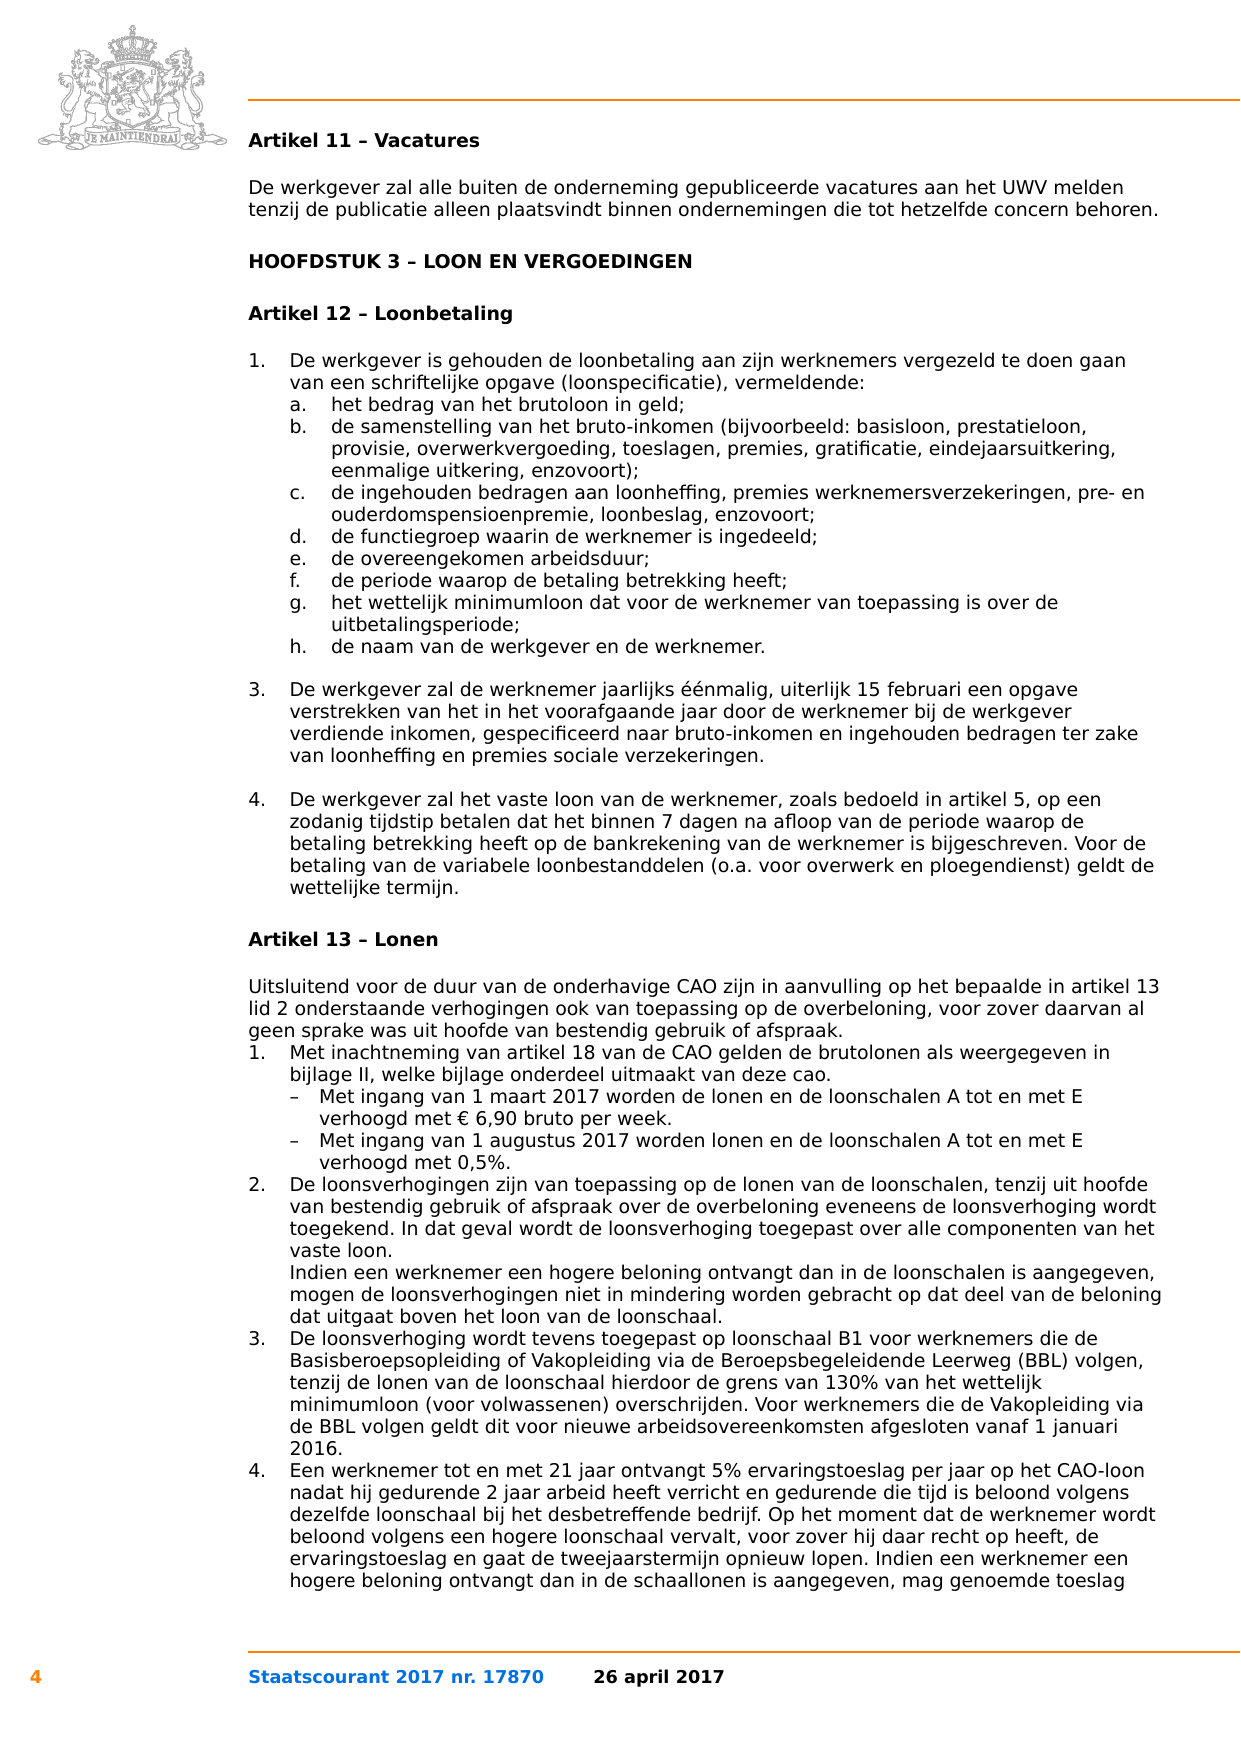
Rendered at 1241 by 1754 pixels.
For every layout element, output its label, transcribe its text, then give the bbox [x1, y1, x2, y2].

text 3. De loonsverhoging wordt tevens toegepast op loonschaal B1 voor werknemers die de Basisberoepsopleiding of Vakopleiding via de Beroepsbegeleidende Leerweg (BBL) volgen, tenzij de lonen van de loonschaal hierdoor de grens van 130% van het wettelijk minimumloon (voor volwassenen) overschrijden. Voor werknemers die de Vakopleiding via de BBL volgen geldt dit voor nieuwe arbeidsovereenkomsten afgesloten vanaf 1 januari 2016. [248, 1328, 1163, 1459]
text 4. Een werknemer tot en met 21 jaar ontvangt 5% ervaringstoeslag per jaar op het CAO-loon nadat hij gedurende 2 jaar arbeid heeft verricht en gedurende die tijd is beloond volgens dezelfde loonschaal bij het desbetreffende bedrijf. Op het moment dat de werknemer wordt beloond volgens een hogere loonschaal vervalt, voor zover hij daar recht op heeft, de ervaringstoeslag en gaat de tweejaarstermijn opnieuw lopen. Indien een werknemer een hogere beloning ontvangt dan in de schaallonen is aangegeven, mag genoemde toeslag [248, 1459, 1163, 1591]
subtitle Artikel 13 – Lonen [248, 929, 1163, 951]
text 4. De werkgever zal het vaste loon van de werknemer, zoals bedoeld in artikel 5, op een zodanig tijdstip betalen dat het binnen 7 dagen na afloop van de periode waarop de betaling betrekking heeft op de bankrekening van de werknemer is bijgeschreven. Voor de betaling van de variabele loonbestanddelen (o.a. voor overwerk en ploegendienst) geldt de wettelijke termijn. [248, 789, 1163, 899]
text De werkgever zal alle buiten de onderneming gepubliceerde vacatures aan het UWV melden tenzij de publicatie alleen plaatsvindt binnen ondernemingen die tot hetzelfde concern behoren. [248, 177, 1163, 221]
text a. het bedrag van het brutoloon in geld; [289, 394, 1163, 416]
text d. de functiegroep waarin de werknemer is ingedeeld; [289, 526, 1163, 548]
text 1. Met inachtneming van artikel 18 van de CAO gelden de brutolonen als weergegeven in bijlage II, welke bijlage onderdeel uitmaakt van deze cao. [248, 1042, 1163, 1086]
text e. de overeengekomen arbeidsduur; [289, 548, 1163, 569]
text 3. De werkgever zal de werknemer jaarlijks éénmalig, uiterlijk 15 februari een opgave verstrekken van het in het voorafgaande jaar door de werknemer bij de werkgever verdiende inkomen, gespecificeerd naar bruto-inkomen en ingehouden bedragen ter zake van loonheffing en premies sociale verzekeringen. [248, 679, 1163, 767]
text 1. De werkgever is gehouden de loonbetaling aan zijn werknemers vergezeld te doen gaan van een schriftelijke opgave (loonspecificatie), vermeldende: [248, 350, 1163, 394]
text – Met ingang van 1 augustus 2017 worden lonen en de loonschalen A tot en met E verhoogd met 0,5%. [289, 1130, 1163, 1174]
text Uitsluitend voor de duur van de onderhavige CAO zijn in aanvulling op het bepaalde in artikel 13 lid 2 onderstaande verhogingen ook van toepassing op de overbeloning, voor zover daarvan al geen sprake was uit hoofde van bestendig gebruik of afspraak. [248, 976, 1163, 1042]
subtitle Artikel 12 – Loonbetaling [248, 303, 1163, 325]
text f. de periode waarop de betaling betrekking heeft; [289, 569, 1163, 592]
text – Met ingang van 1 maart 2017 worden de lonen en de loonschalen A tot en met E verhoogd met € 6,90 bruto per week. [289, 1086, 1163, 1130]
text c. de ingehouden bedragen aan loonheffing, premies werknemersverzekeringen, pre- en ouderdomspensioenpremie, loonbeslag, enzovoort; [289, 482, 1163, 526]
subtitle HOOFDSTUK 3 – LOON EN VERGOEDINGEN [248, 251, 1163, 273]
text Indien een werknemer een hogere beloning ontvangt dan in de loonschalen is aangegeven, mogen de loonsverhogingen niet in mindering worden gebracht op dat deel van de beloning dat uitgaat boven het loon van de loonschaal. [289, 1262, 1163, 1328]
text b. de samenstelling van het bruto-inkomen (bijvoorbeeld: basisloon, prestatieloon, provisie, overwerkvergoeding, toeslagen, premies, gratificatie, eindejaarsuitkering, eenmalige uitkering, enzovoort); [289, 416, 1163, 482]
text h. de naam van de werkgever en de werknemer. [289, 636, 1163, 657]
picture [38, 25, 227, 150]
text g. het wettelijk minimumloon dat voor de werknemer van toepassing is over de uitbetalingsperiode; [289, 592, 1163, 636]
subtitle Artikel 11 – Vacatures [248, 130, 1163, 152]
text 2. De loonsverhogingen zijn van toepassing op de lonen van de loonschalen, tenzij uit hoofde van bestendig gebruik of afspraak over de overbeloning eveneens de loonsverhoging wordt toegekend. In dat geval wordt de loonsverhoging toegepast over alle componenten van het vaste loon. [248, 1174, 1163, 1262]
